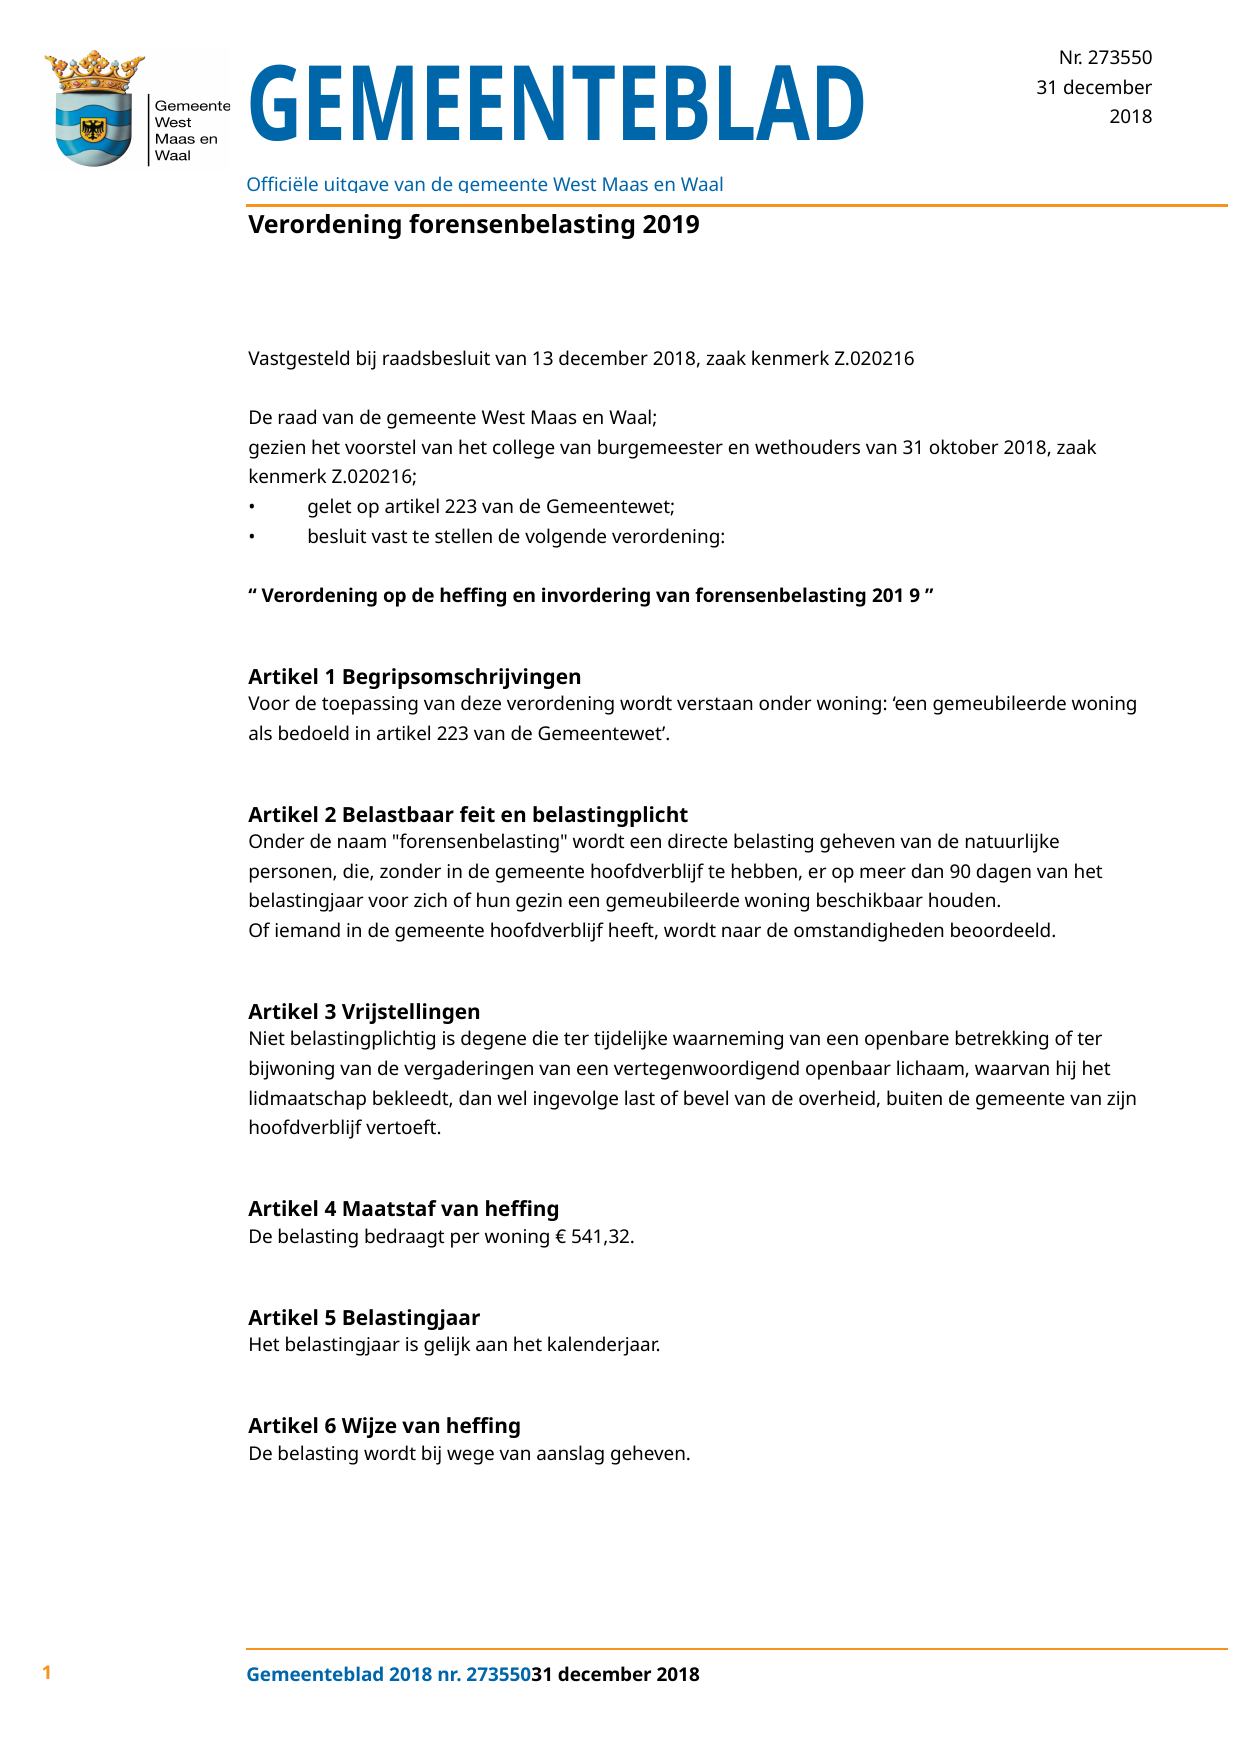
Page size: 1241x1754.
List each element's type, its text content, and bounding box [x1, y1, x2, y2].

text De raad van de gemeente West Maas en Waal; [248, 404, 1152, 430]
text Artikel 4 Maatstaf van heffing [248, 1194, 1152, 1223]
text Vastgesteld bij raadsbesluit van 13 december 2018, zaak kenmerk Z.020216 [248, 345, 1152, 371]
text Verordening forensenbelasting 2019 [248, 207, 1152, 241]
text De belasting bedraagt per woning € 541,32. [248, 1223, 1152, 1248]
text Het belastingjaar is gelijk aan het kalenderjaar. [248, 1331, 1152, 1357]
text De belasting wordt bij wege van aanslag geheven. [248, 1440, 1152, 1465]
text Niet belastingplichtig is degene die ter tijdelijke waarneming van een openbare betrekking of ter bijwoning van de vergaderingen van een vertegenwoordigend openbaar lichaam, waarvan hij het lidmaatschap bekleedt, dan wel ingevolge last of bevel van de overheid, buiten de gemeente van zijn hoofdverblijf vertoeft. [248, 1026, 1152, 1140]
text Artikel 6 Wijze van heffing [248, 1411, 1152, 1440]
text Artikel 2 Belastbaar feit en belastingplicht [248, 800, 1152, 828]
text “ Verordening op de heffing en invordering van forensenbelasting 201 9 ” [248, 582, 1152, 608]
text Artikel 5 Belastingjaar [248, 1303, 1152, 1331]
list gelet op artikel 223 van de Gemeentewet; [248, 493, 1152, 519]
text Artikel 3 Vrijstellingen [248, 997, 1152, 1026]
text Of iemand in de gemeente hoofdverblijf heeft, wordt naar de omstandigheden beoordeeld. [248, 917, 1152, 943]
list besluit vast te stellen de volgende verordening: [248, 523, 1152, 548]
text Onder de naam "forensenbelasting" wordt een directe belasting geheven van de natuurlijke personen, die, zonder in de gemeente hoofdverblijf te hebben, er op meer dan 90 dagen van het belastingjaar voor zich of hun gezin een gemeubileerde woning beschikbaar houden. [248, 828, 1152, 913]
text Artikel 1 Begripsomschrijvingen [248, 662, 1152, 690]
picture [41, 47, 231, 172]
text Voor de toepassing van deze verordening wordt verstaan onder woning: ‘een gemeubileerde woning als bedoeld in artikel 223 van de Gemeentewet’. [248, 690, 1152, 746]
text gezien het voorstel van het college van burgemeester en wethouders van 31 oktober 2018, zaak kenmerk Z.020216; [248, 434, 1152, 489]
